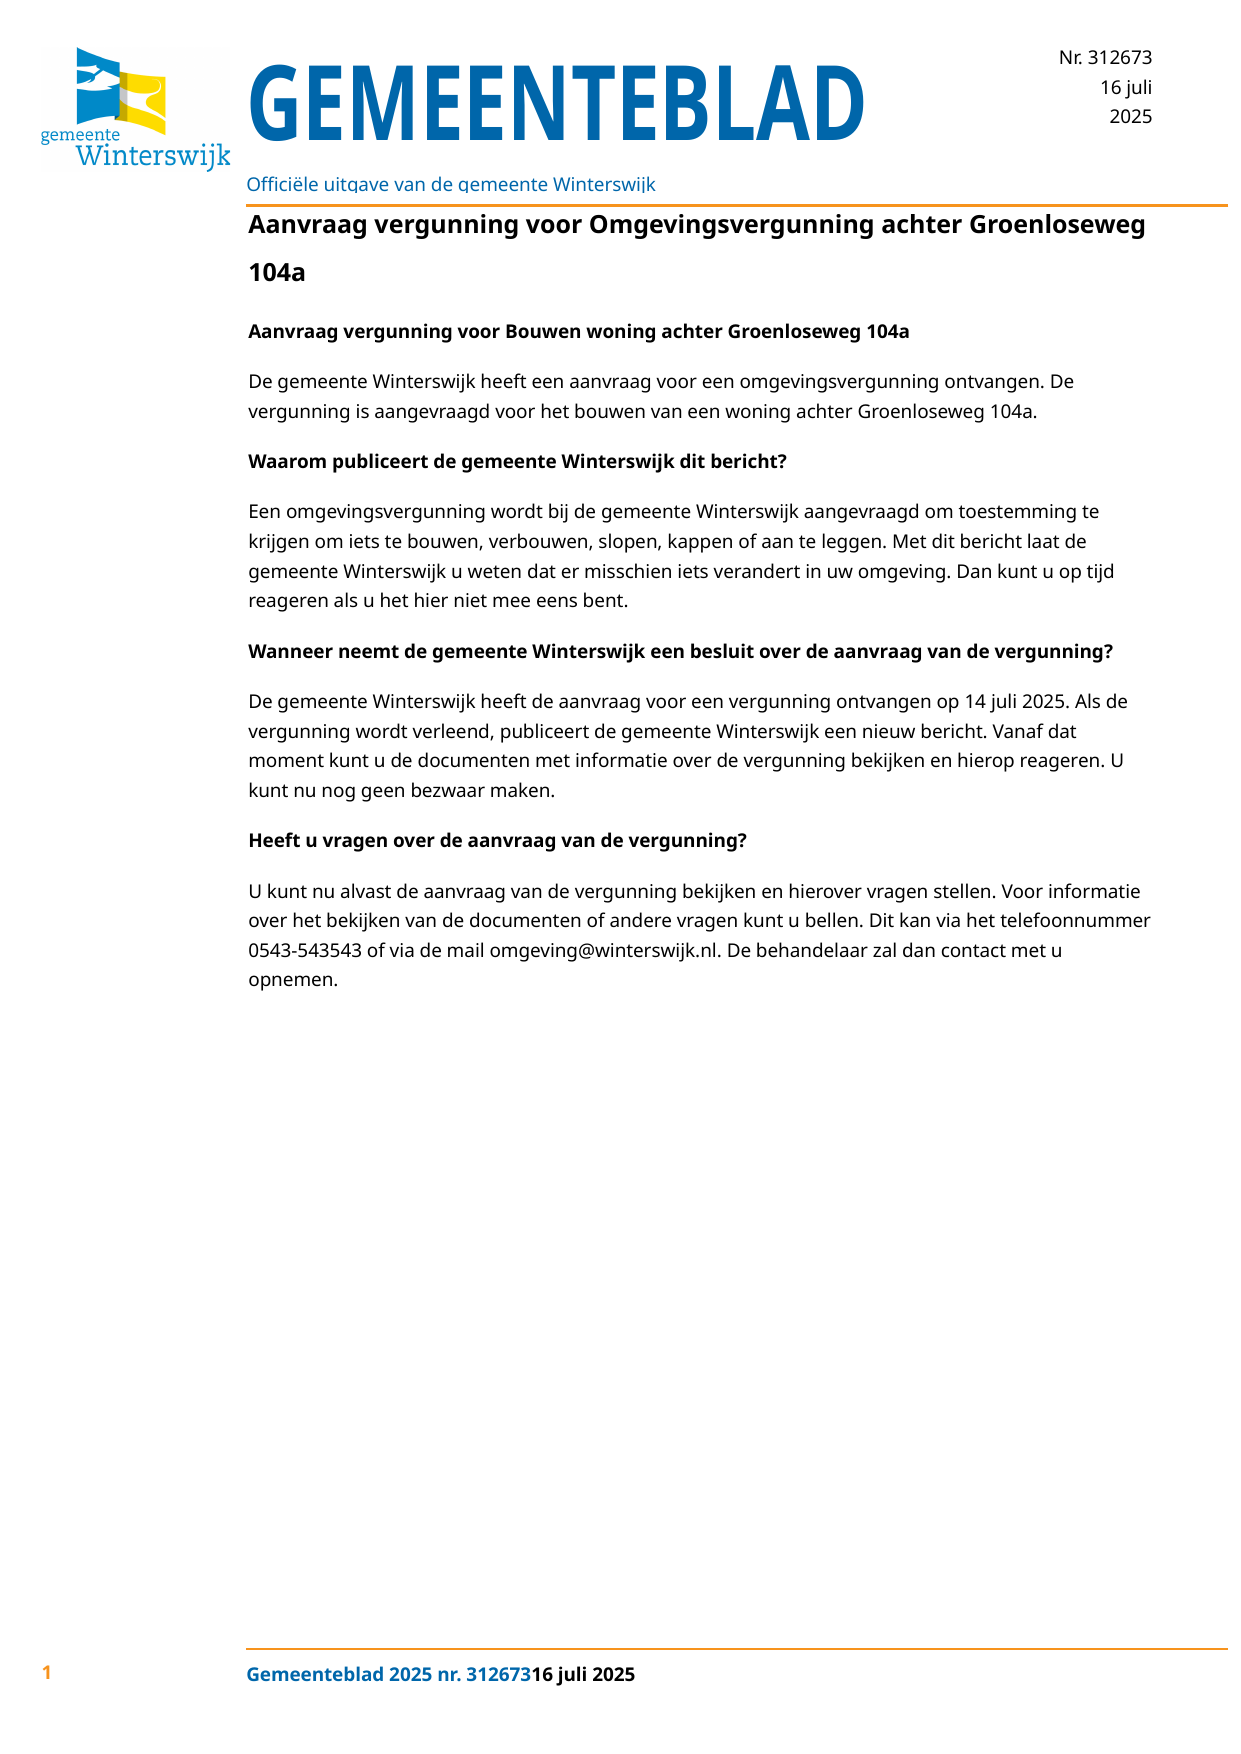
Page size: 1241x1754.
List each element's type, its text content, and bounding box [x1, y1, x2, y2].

text De gemeente Winterswijk heeft de aanvraag voor een vergunning ontvangen op 14 juli 2025. Als de vergunning wordt verleend, publiceert de gemeente Winterswijk een nieuw bericht. Vanaf dat moment kunt u de documenten met informatie over de vergunning bekijken en hierop reageren. U kunt nu nog geen bezwaar maken. [248, 688, 1152, 803]
text Wanneer neemt de gemeente Winterswijk een besluit over de aanvraag van de vergunning? [248, 638, 1152, 664]
text Aanvraag vergunning voor Bouwen woning achter Groenloseweg 104a [248, 318, 1152, 344]
text Waarom publiceert de gemeente Winterswijk dit bericht? [248, 448, 1152, 474]
text Aanvraag vergunning voor Omgevingsvergunning achter Groenloseweg 104a [248, 207, 1152, 288]
text U kunt nu alvast de aanvraag van de vergunning bekijken en hierover vragen stellen. Voor informatie over het bekijken van de documenten of andere vragen kunt u bellen. Dit kan via het telefoonnummer 0543-543543 of via de mail omgeving@winterswijk.nl. De behandelaar zal dan contact met u opnemen. [248, 878, 1152, 992]
text De gemeente Winterswijk heeft een aanvraag voor een omgevingsvergunning ontvangen. De vergunning is aangevraagd voor het bouwen van een woning achter Groenloseweg 104a. [248, 368, 1152, 424]
picture [225, 153, 231, 162]
picture [41, 47, 231, 172]
text Een omgevingsvergunning wordt bij de gemeente Winterswijk aangevraagd om toestemming te krijgen om iets te bouwen, verbouwen, slopen, kappen of aan te leggen. Met dit bericht laat de gemeente Winterswijk u weten dat er misschien iets verandert in uw omgeving. Dan kunt u op tijd reageren als u het hier niet mee eens bent. [248, 499, 1152, 613]
text Heeft u vragen over de aanvraag van de vergunning? [248, 827, 1152, 853]
